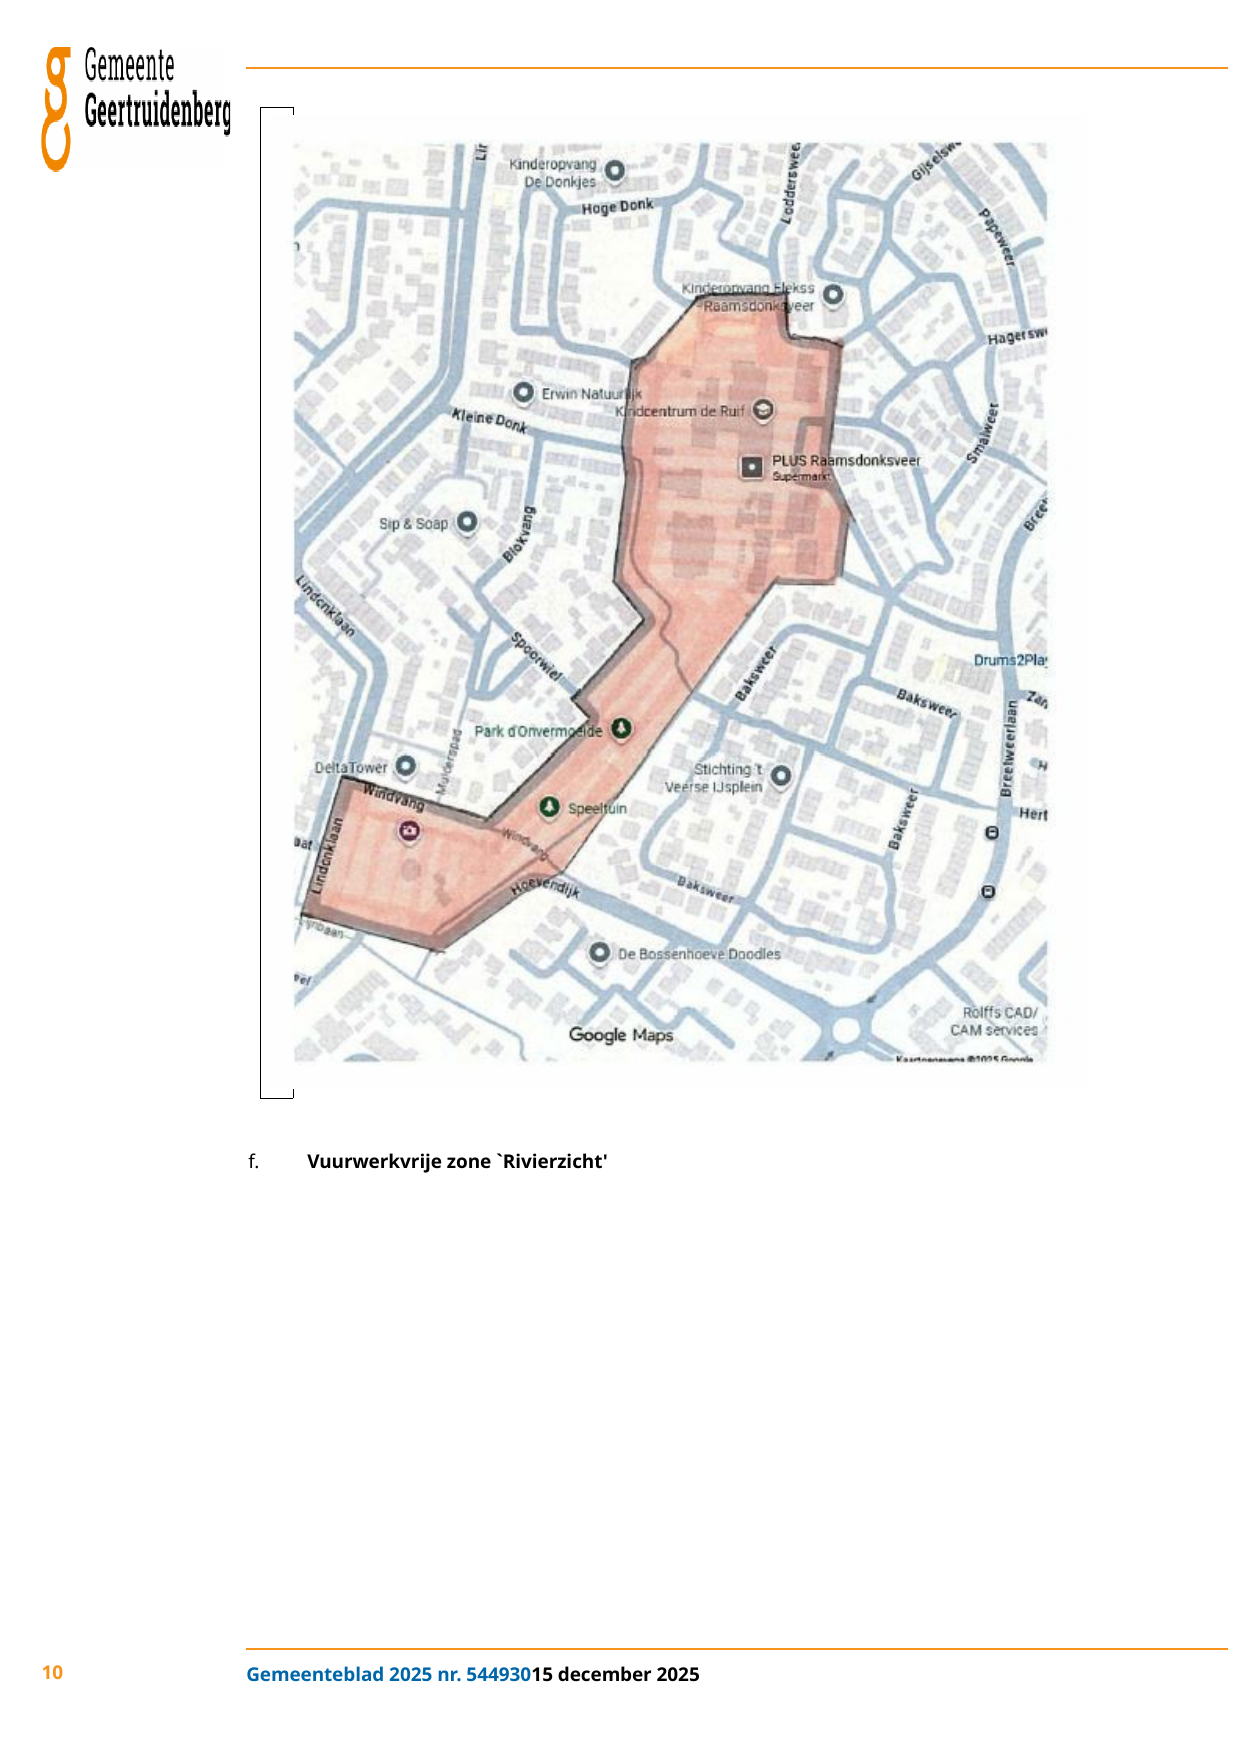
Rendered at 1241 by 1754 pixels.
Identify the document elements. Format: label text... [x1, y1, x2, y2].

picture [41, 47, 231, 172]
list Vuurwerkvrije zone `Rivierzicht' [248, 1149, 1152, 1174]
picture [268, 115, 1088, 1089]
